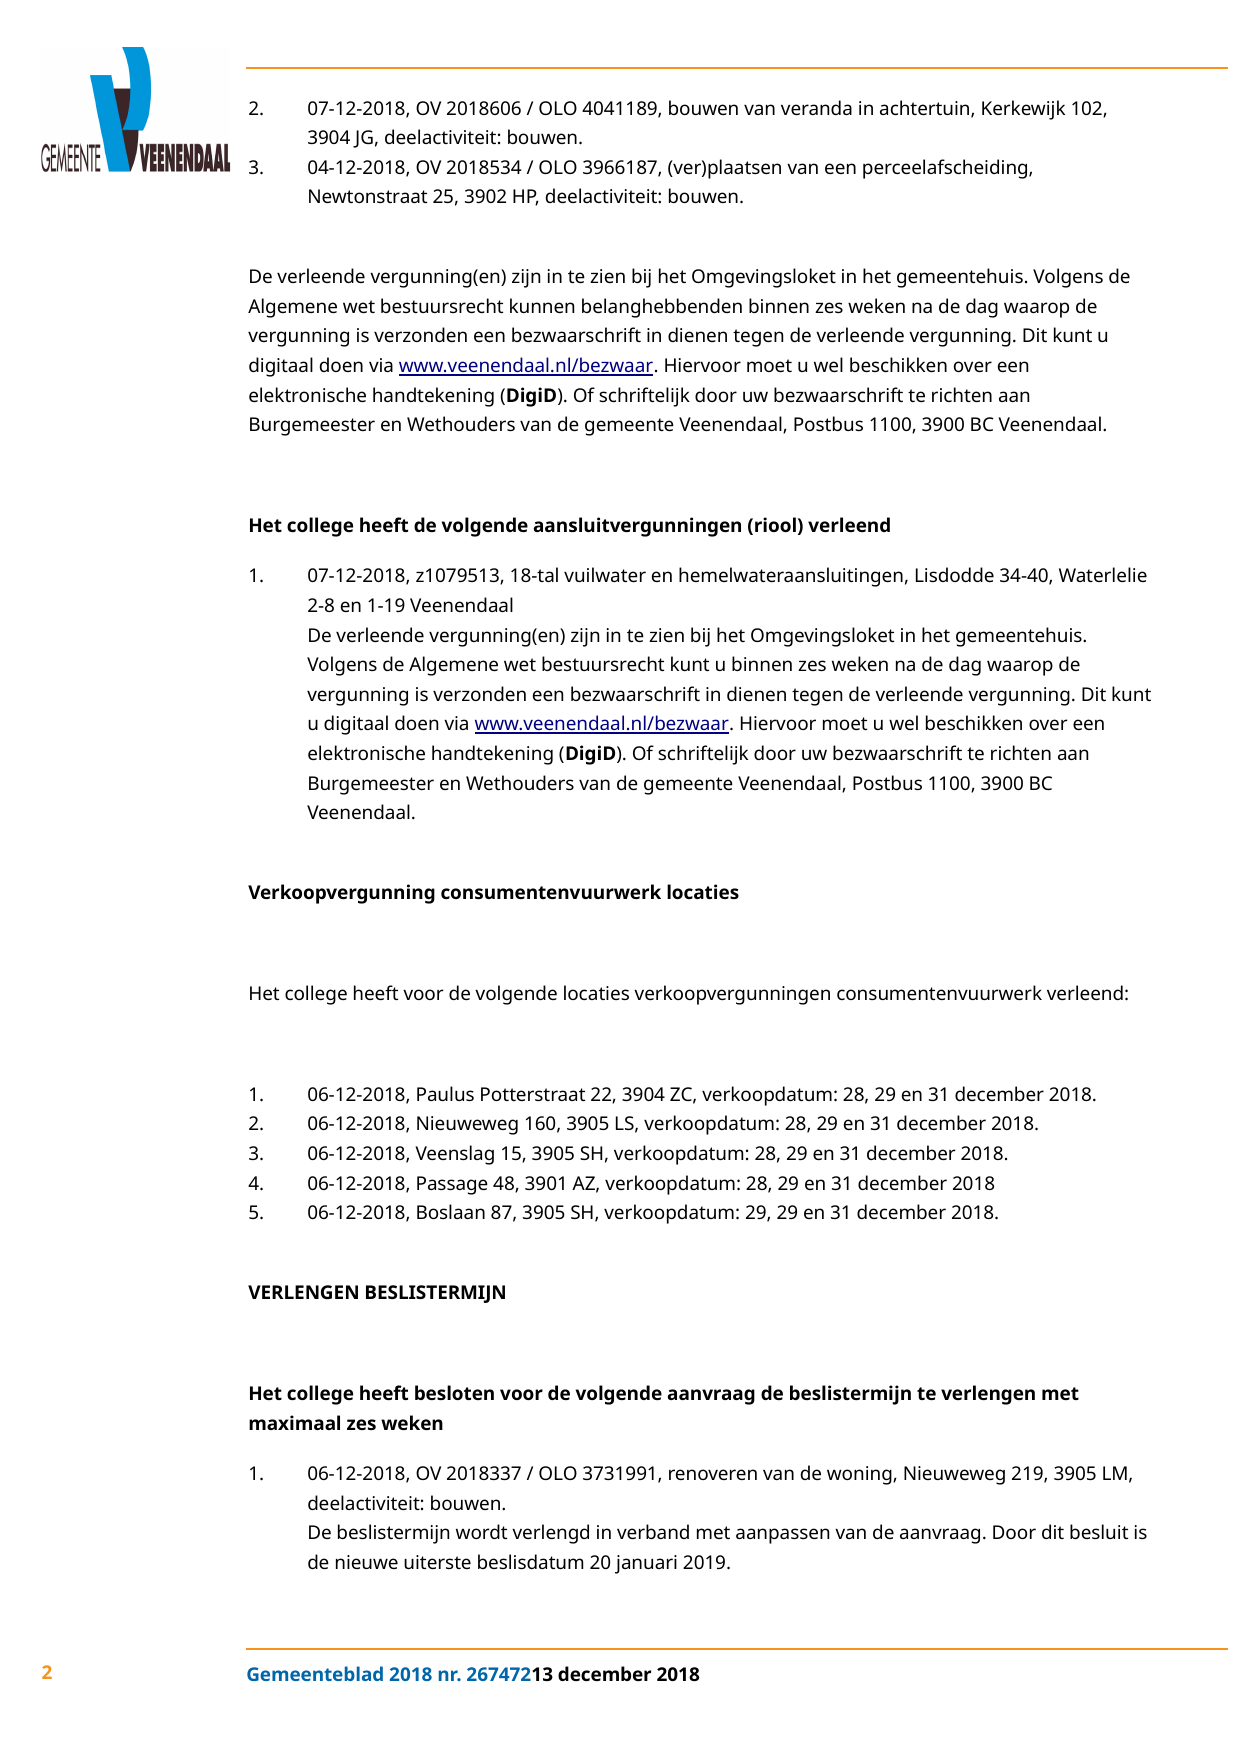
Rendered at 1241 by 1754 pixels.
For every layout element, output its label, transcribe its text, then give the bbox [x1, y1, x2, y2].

text VERLENGEN BESLISTERMIJN [248, 1279, 1152, 1305]
list 06-12-2018, OV 2018337 / OLO 3731991, renoveren van de woning, Nieuweweg 219, 3905 LM, deelactiviteit: bouwen. [248, 1460, 1152, 1516]
list 04-12-2018, OV 2018534 / OLO 3966187, (ver)plaatsen van een perceelafscheiding, Newtonstraat 25, 3902 HP, deelactiviteit: bouwen. [248, 154, 1152, 209]
text Verkoopvergunning consumentenvuurwerk locaties [248, 879, 1152, 905]
list 06-12-2018, Paulus Potterstraat 22, 3904 ZC, verkoopdatum: 28, 29 en 31 december 2018. [248, 1081, 1152, 1107]
list 06-12-2018, Nieuweweg 160, 3905 LS, verkoopdatum: 28, 29 en 31 december 2018. [248, 1111, 1152, 1136]
text Het college heeft de volgende aansluitvergunningen (riool) verleend [248, 512, 1152, 538]
picture [123, 47, 231, 172]
list De beslistermijn wordt verlengd in verband met aanpassen van de aanvraag. Door dit besluit is de nieuwe uiterste beslisdatum 20 januari 2019. [248, 1519, 1152, 1575]
list 06-12-2018, Passage 48, 3901 AZ, verkoopdatum: 28, 29 en 31 december 2018 [248, 1170, 1152, 1196]
text De verleende vergunning(en) zijn in te zien bij het Omgevingsloket in het gemeentehuis. Volgens de Algemene wet bestuursrecht kunnen belanghebbenden binnen zes weken na de dag waarop de vergunning is verzonden een bezwaarschrift in dienen tegen de verleende vergunning. Dit kunt u digitaal doen via www.veenendaal.nl/bezwaar. Hiervoor moet u wel beschikken over een elektronische handtekening (DigiD). Of schriftelijk door uw bezwaarschrift te richten aan Burgemeester en Wethouders van de gemeente Veenendaal, Postbus 1100, 3900 BC Veenendaal. [248, 263, 1152, 437]
list 06-12-2018, Veenslag 15, 3905 SH, verkoopdatum: 28, 29 en 31 december 2018. [248, 1140, 1152, 1166]
text Het college heeft voor de volgende locaties verkoopvergunningen consumentenvuurwerk verleend: [248, 980, 1152, 1006]
text Het college heeft besloten voor de volgende aanvraag de beslistermijn te verlengen met maximaal zes weken [248, 1380, 1152, 1436]
list 07-12-2018, OV 2018606 / OLO 4041189, bouwen van veranda in achtertuin, Kerkewijk 102, 3904 JG, deelactiviteit: bouwen. [248, 95, 1152, 150]
list De verleende vergunning(en) zijn in te zien bij het Omgevingsloket in het gemeentehuis. Volgens de Algemene wet bestuursrecht kunt u binnen zes weken na de dag waarop de vergunning is verzonden een bezwaarschrift in dienen tegen de verleende vergunning. Dit kunt u digitaal doen via www.veenendaal.nl/bezwaar. Hiervoor moet u wel beschikken over een elektronische handtekening (DigiD). Of schriftelijk door uw bezwaarschrift te richten aan Burgemeester en Wethouders van de gemeente Veenendaal, Postbus 1100, 3900 BC Veenendaal. [248, 622, 1152, 825]
picture [41, 47, 130, 172]
list 07-12-2018, z1079513, 18-tal vuilwater en hemelwateraansluitingen, Lisdodde 34-40, Waterlelie 2-8 en 1-19 Veenendaal [248, 563, 1152, 618]
list 06-12-2018, Boslaan 87, 3905 SH, verkoopdatum: 29, 29 en 31 december 2018. [248, 1199, 1152, 1225]
